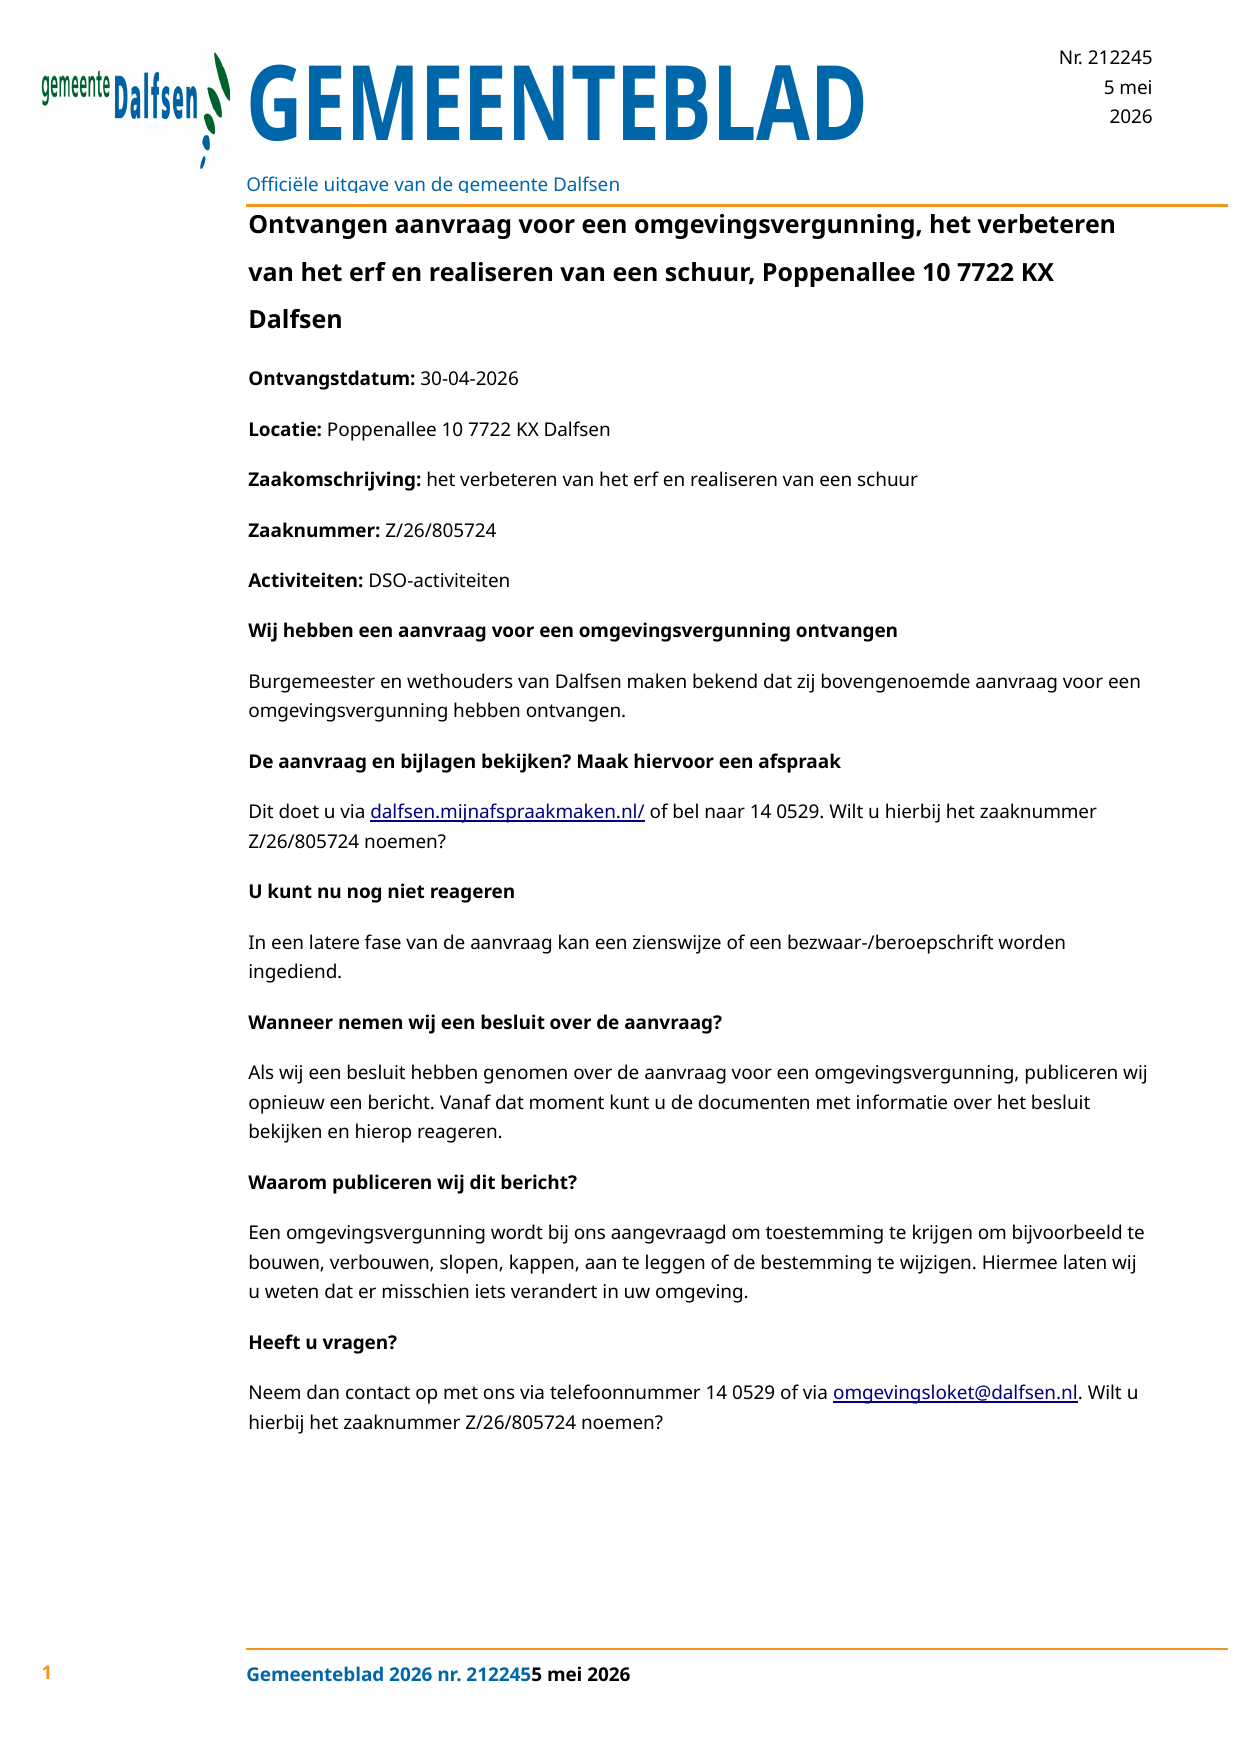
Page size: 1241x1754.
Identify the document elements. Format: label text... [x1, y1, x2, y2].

text De aanvraag en bijlagen bekijken? Maak hiervoor een afspraak [248, 748, 1152, 774]
text Waarom publiceren wij dit bericht? [248, 1169, 1152, 1194]
text Zaakomschrijving: het verbeteren van het erf en realiseren van een schuur [248, 466, 1152, 492]
text Burgemeester en wethouders van Dalfsen maken bekend dat zij bovengenoemde aanvraag voor een omgevingsvergunning hebben ontvangen. [248, 668, 1152, 723]
text Neem dan contact op met ons via telefoonnummer 14 0529 of via omgevingsloket@dalfsen.nl. Wilt u hierbij het zaaknummer Z/26/805724 noemen? [248, 1379, 1152, 1434]
text In een latere fase van de aanvraag kan een zienswijze of een bezwaar-/beroepschrift worden ingediend. [248, 929, 1152, 984]
text Ontvangen aanvraag voor een omgevingsvergunning, het verbeteren van het erf en realiseren van een schuur, Poppenallee 10 7722 KX Dalfsen [248, 207, 1152, 336]
text U kunt nu nog niet reageren [248, 878, 1152, 904]
text Zaaknummer: Z/26/805724 [248, 517, 1152, 542]
text Als wij een besluit hebben genomen over de aanvraag voor een omgevingsvergunning, publiceren wij opnieuw een bericht. Vanaf dat moment kunt u de documenten met informatie over het besluit bekijken en hierop reageren. [248, 1059, 1152, 1144]
text Wanneer nemen wij een besluit over de aanvraag? [248, 1009, 1152, 1034]
text Wij hebben een aanvraag voor een omgevingsvergunning ontvangen [248, 618, 1152, 643]
text Locatie: Poppenallee 10 7722 KX Dalfsen [248, 416, 1152, 442]
text Heeft u vragen? [248, 1329, 1152, 1354]
text Activiteiten: DSO-activiteiten [248, 567, 1152, 593]
text Een omgevingsvergunning wordt bij ons aangevraagd om toestemming te krijgen om bijvoorbeeld te bouwen, verbouwen, slopen, kappen, aan te leggen of de bestemming te wijzigen. Hiermee laten wij u weten dat er misschien iets verandert in uw omgeving. [248, 1219, 1152, 1304]
text Dit doet u via dalfsen.mijnafspraakmaken.nl/ of bel naar 14 0529. Wilt u hierbij het zaaknummer Z/26/805724 noemen? [248, 798, 1152, 854]
text Ontvangstdatum: 30-04-2026 [248, 366, 1152, 391]
picture [41, 47, 231, 172]
